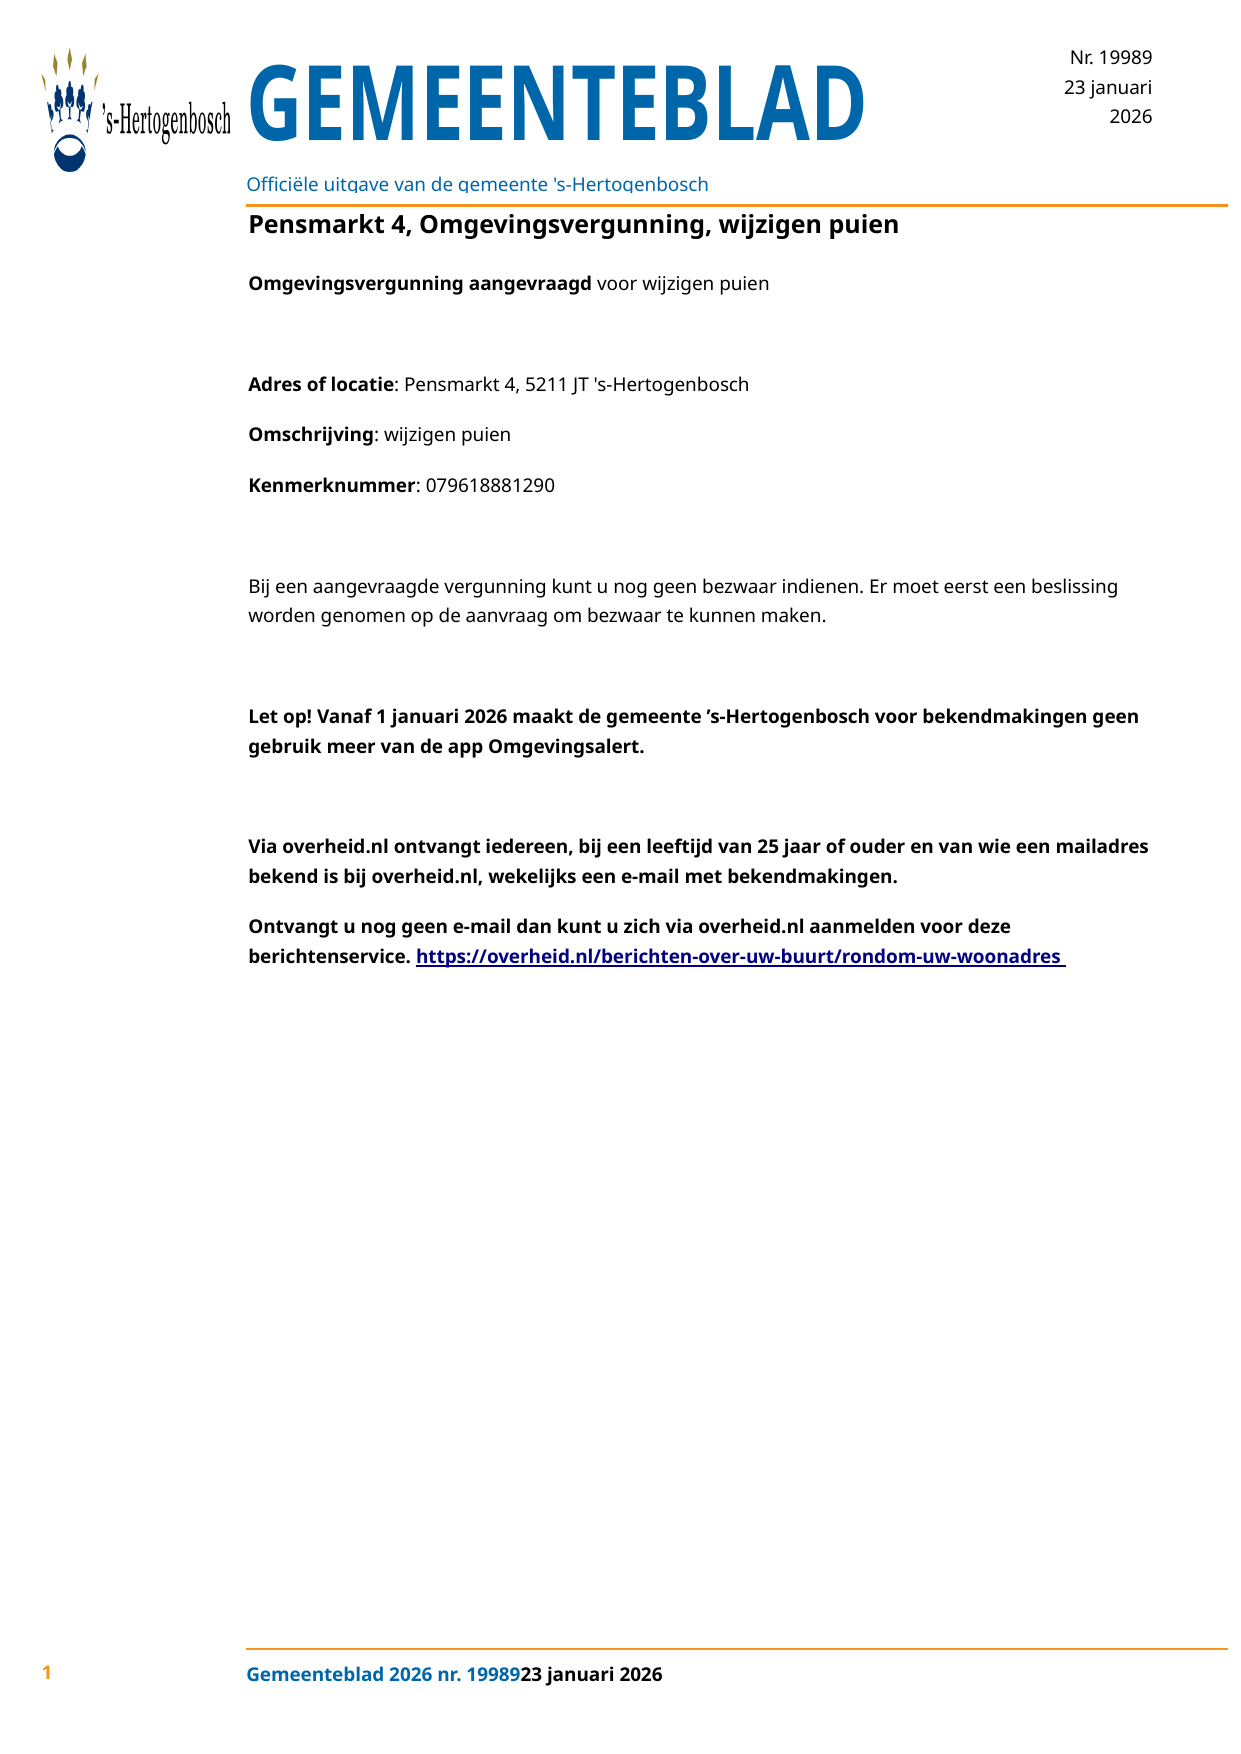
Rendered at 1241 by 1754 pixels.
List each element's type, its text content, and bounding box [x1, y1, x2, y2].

text Bij een aangevraagde vergunning kunt u nog geen bezwaar indienen. Er moet eerst een beslissing worden genomen op de aanvraag om bezwaar te kunnen maken. [248, 573, 1152, 628]
text Let op! Vanaf 1 januari 2026 maakt de gemeente ’s-Hertogenbosch voor bekendmakingen geen gebruik meer van de app Omgevingsalert. [248, 703, 1152, 758]
text Kenmerknummer: 079618881290 [248, 472, 1152, 498]
picture [41, 47, 231, 172]
text Ontvangt u nog geen e-mail dan kunt u zich via overheid.nl aanmelden voor deze berichtenservice. https://overheid.nl/berichten-over-uw-buurt/rondom-uw-woonadres [248, 914, 1152, 969]
text Pensmarkt 4, Omgevingsvergunning, wijzigen puien [248, 207, 1152, 241]
text Omschrijving: wijzigen puien [248, 422, 1152, 447]
text Adres of locatie: Pensmarkt 4, 5211 JT 's-Hertogenbosch [248, 371, 1152, 397]
text Omgevingsvergunning aangevraagd voor wijzigen puien [248, 270, 1152, 296]
text Via overheid.nl ontvangt iedereen, bij een leeftijd van 25 jaar of ouder en van wie een mailadres bekend is bij overheid.nl, wekelijks een e-mail met bekendmakingen. [248, 834, 1152, 889]
